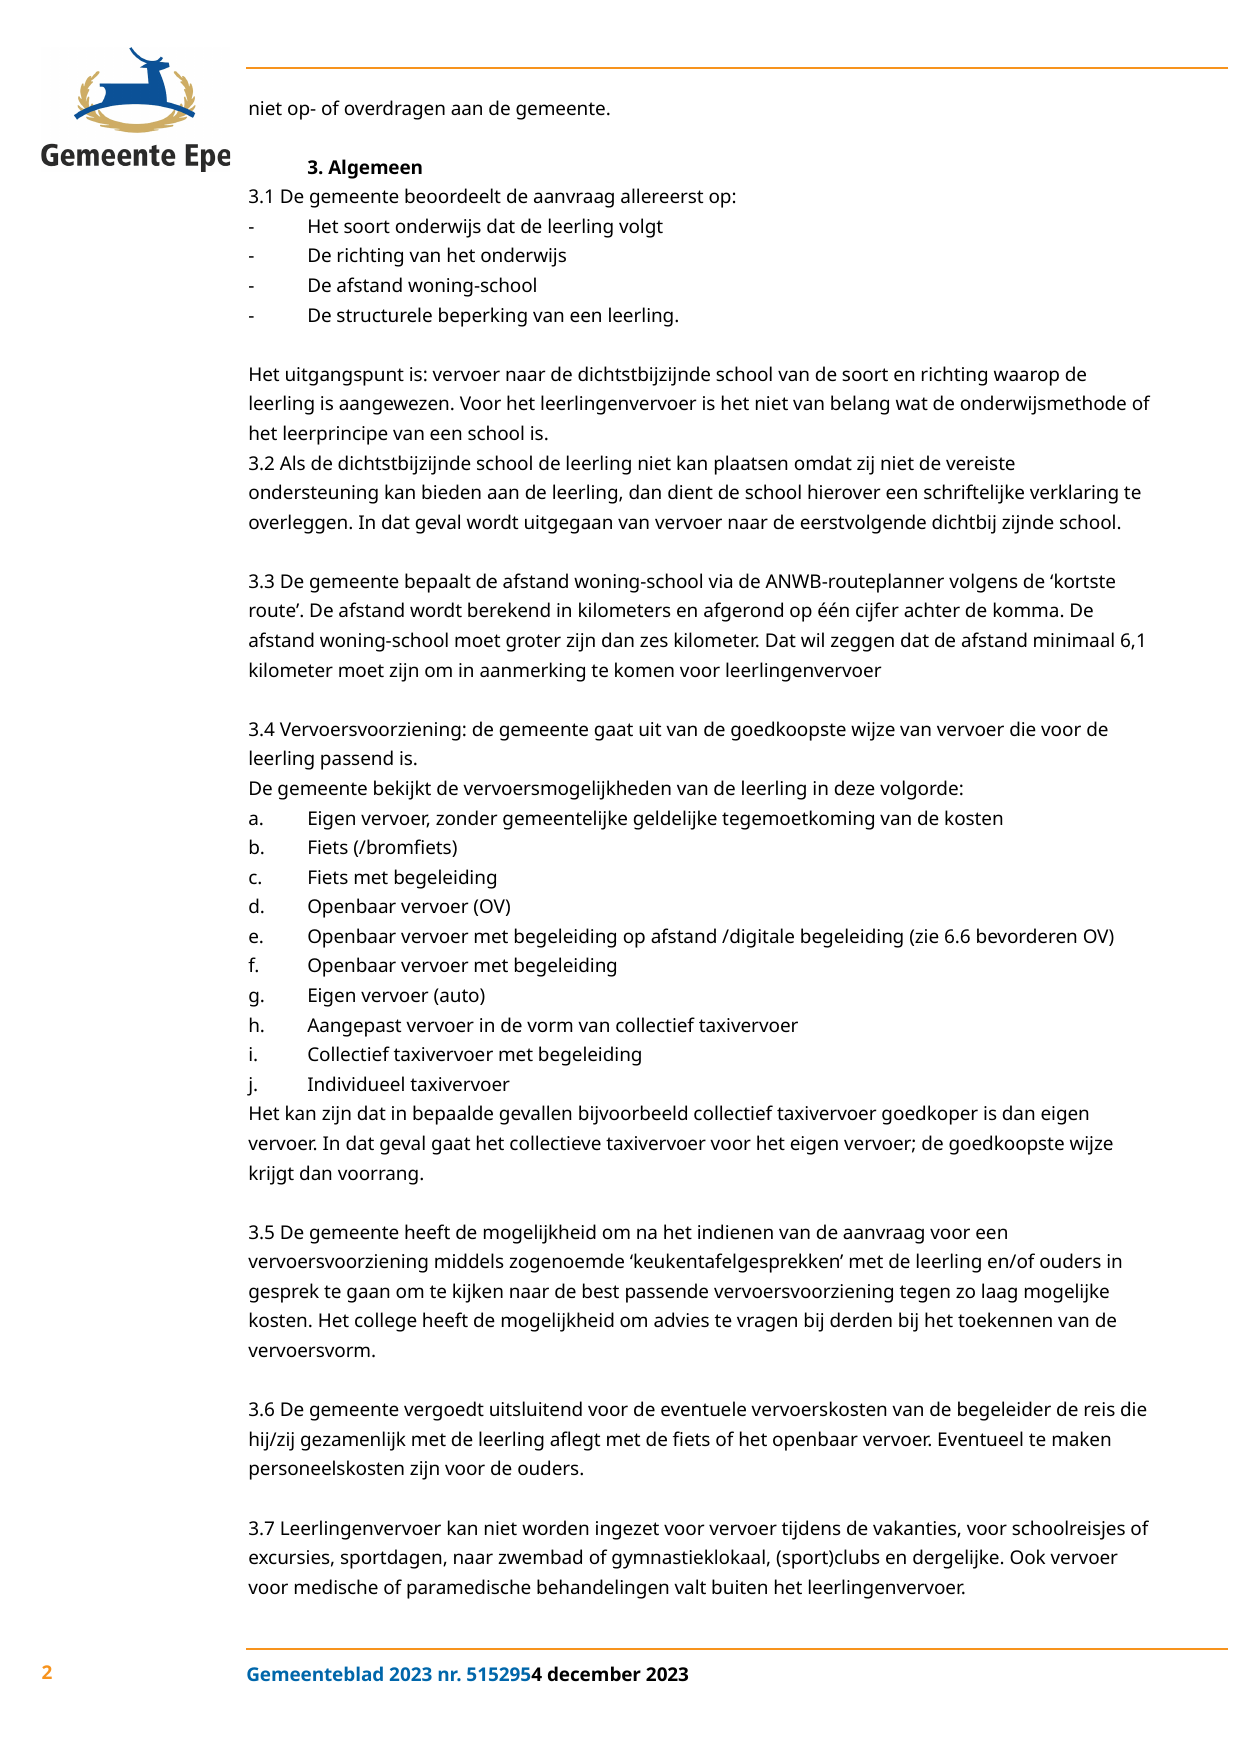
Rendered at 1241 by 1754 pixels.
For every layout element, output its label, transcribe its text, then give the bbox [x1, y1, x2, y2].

text 3.5 De gemeente heeft de mogelijkheid om na het indienen van de aanvraag voor een vervoersvoorziening middels zogenoemde ‘keukentafelgesprekken’ met de leerling en/of ouders in gesprek te gaan om te kijken naar de best passende vervoersvoorziening tegen zo laag mogelijke kosten. Het college heeft de mogelijkheid om advies te vragen bij derden bij het toekennen van de vervoersvorm. [248, 1219, 1152, 1363]
text 3.6 De gemeente vergoedt uitsluitend voor de eventuele vervoerskosten van de begeleider de reis die hij/zij gezamenlijk met de leerling aflegt met de fiets of het openbaar vervoer. Eventueel te maken personeelskosten zijn voor de ouders. [248, 1396, 1152, 1481]
text 3.3 De gemeente bepaalt de afstand woning-school via de ANWB-routeplanner volgens de ‘kortste route’. De afstand wordt berekend in kilometers en afgerond op één cijfer achter de komma. De afstand woning-school moet groter zijn dan zes kilometer. Dat wil zeggen dat de afstand minimaal 6,1 kilometer moet zijn om in aanmerking te komen voor leerlingenvervoer [248, 568, 1152, 683]
list Openbaar vervoer met begeleiding op afstand /digitale begeleiding (zie 6.6 bevorderen OV) [248, 923, 1152, 949]
list Fiets met begeleiding [248, 864, 1152, 890]
text 3.1 De gemeente beoordeelt de aanvraag allereerst op: [248, 183, 1152, 209]
list Aangepast vervoer in de vorm van collectief taxivervoer [248, 1012, 1152, 1038]
list Fiets (/bromfiets) [248, 834, 1152, 860]
list Openbaar vervoer (OV) [248, 893, 1152, 919]
list 3. Algemeen [248, 154, 1152, 180]
list De structurele beperking van een leerling. [248, 302, 1152, 328]
list De richting van het onderwijs [248, 243, 1152, 268]
list Openbaar vervoer met begeleiding [248, 953, 1152, 978]
list Collectief taxivervoer met begeleiding [248, 1041, 1152, 1067]
list De afstand woning-school [248, 272, 1152, 298]
list Het soort onderwijs dat de leerling volgt [248, 213, 1152, 239]
list Eigen vervoer (auto) [248, 982, 1152, 1008]
text 3.4 Vervoersvoorziening: de gemeente gaat uit van de goedkoopste wijze van vervoer die voor de leerling passend is. [248, 716, 1152, 771]
text 3.7 Leerlingenvervoer kan niet worden ingezet voor vervoer tijdens de vakanties, voor schoolreisjes of excursies, sportdagen, naar zwembad of gymnastieklokaal, (sport)clubs en dergelijke. Ook vervoer voor medische of paramedische behandelingen valt buiten het leerlingenvervoer. [248, 1515, 1152, 1600]
text Het uitgangspunt is: vervoer naar de dichtstbijzijnde school van de soort en richting waarop de leerling is aangewezen. Voor het leerlingenvervoer is het niet van belang wat de onderwijsmethode of het leerprincipe van een school is. [248, 361, 1152, 446]
text niet op- of overdragen aan de gemeente. [248, 95, 1152, 121]
text 3.2 Als de dichtstbijzijnde school de leerling niet kan plaatsen omdat zij niet de vereiste ondersteuning kan bieden aan de leerling, dan dient de school hierover een schriftelijke verklaring te overleggen. In dat geval wordt uitgegaan van vervoer naar de eerstvolgende dichtbij zijnde school. [248, 450, 1152, 535]
text De gemeente bekijkt de vervoersmogelijkheden van de leerling in deze volgorde: [248, 775, 1152, 801]
picture [41, 47, 231, 172]
list Individueel taxivervoer [248, 1071, 1152, 1097]
text Het kan zijn dat in bepaalde gevallen bijvoorbeeld collectief taxivervoer goedkoper is dan eigen vervoer. In dat geval gaat het collectieve taxivervoer voor het eigen vervoer; de goedkoopste wijze krijgt dan voorrang. [248, 1101, 1152, 1186]
list Eigen vervoer, zonder gemeentelijke geldelijke tegemoetkoming van de kosten [248, 805, 1152, 831]
